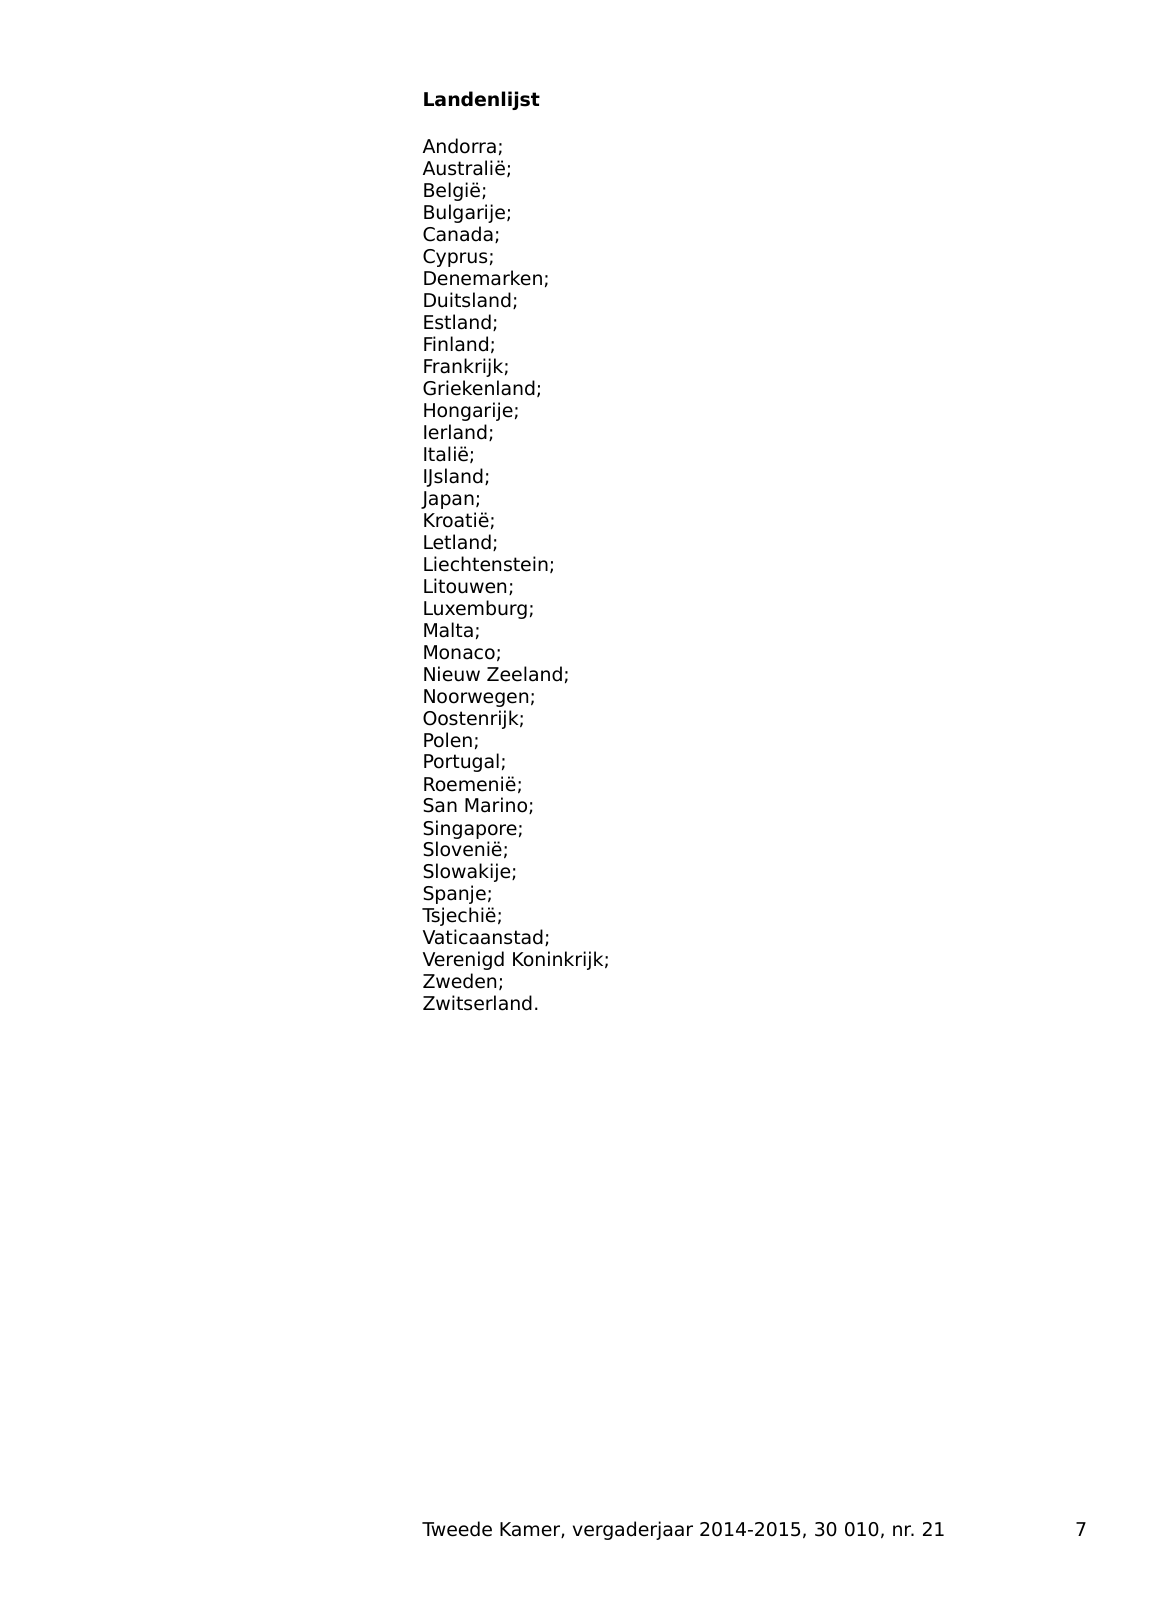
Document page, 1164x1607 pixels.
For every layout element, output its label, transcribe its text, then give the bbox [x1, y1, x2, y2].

text Letland; [422, 532, 1087, 554]
text Noorwegen; [422, 686, 1087, 707]
text IJsland; [422, 466, 1087, 488]
text Hongarije; [422, 400, 1087, 422]
text Vaticaanstad; [422, 927, 1087, 949]
text Polen; [422, 729, 1087, 751]
text Andorra; [422, 136, 1087, 158]
text Denemarken; [422, 268, 1087, 290]
text Oostenrijk; [422, 707, 1087, 729]
text Ierland; [422, 422, 1087, 444]
text Spanje; [422, 883, 1087, 905]
text Kroatië; [422, 510, 1087, 532]
text Roemenië; [422, 773, 1087, 795]
text Singapore; [422, 817, 1087, 839]
text Liechtenstein; [422, 554, 1087, 576]
text Finland; [422, 334, 1087, 356]
text Litouwen; [422, 576, 1087, 598]
text Malta; [422, 619, 1087, 642]
text Bulgarije; [422, 202, 1087, 224]
text Japan; [422, 488, 1087, 510]
text Slovenië; [422, 839, 1087, 861]
text Slowakije; [422, 861, 1087, 883]
text België; [422, 180, 1087, 202]
text Canada; [422, 224, 1087, 246]
text Zwitserland. [422, 993, 1087, 1015]
subtitle Landenlijst [77, 89, 1087, 111]
text San Marino; [422, 795, 1087, 817]
text Tsjechië; [422, 905, 1087, 927]
text Monaco; [422, 642, 1087, 663]
text Nieuw Zeeland; [422, 663, 1087, 686]
text Zweden; [422, 971, 1087, 993]
text Estland; [422, 312, 1087, 334]
text Verenigd Koninkrijk; [422, 949, 1087, 971]
text Cyprus; [422, 246, 1087, 268]
text Australië; [422, 158, 1087, 180]
text Griekenland; [422, 378, 1087, 400]
text Italië; [422, 444, 1087, 466]
text Portugal; [422, 751, 1087, 773]
text Duitsland; [422, 290, 1087, 312]
text Luxemburg; [422, 598, 1087, 619]
text Frankrijk; [422, 356, 1087, 378]
